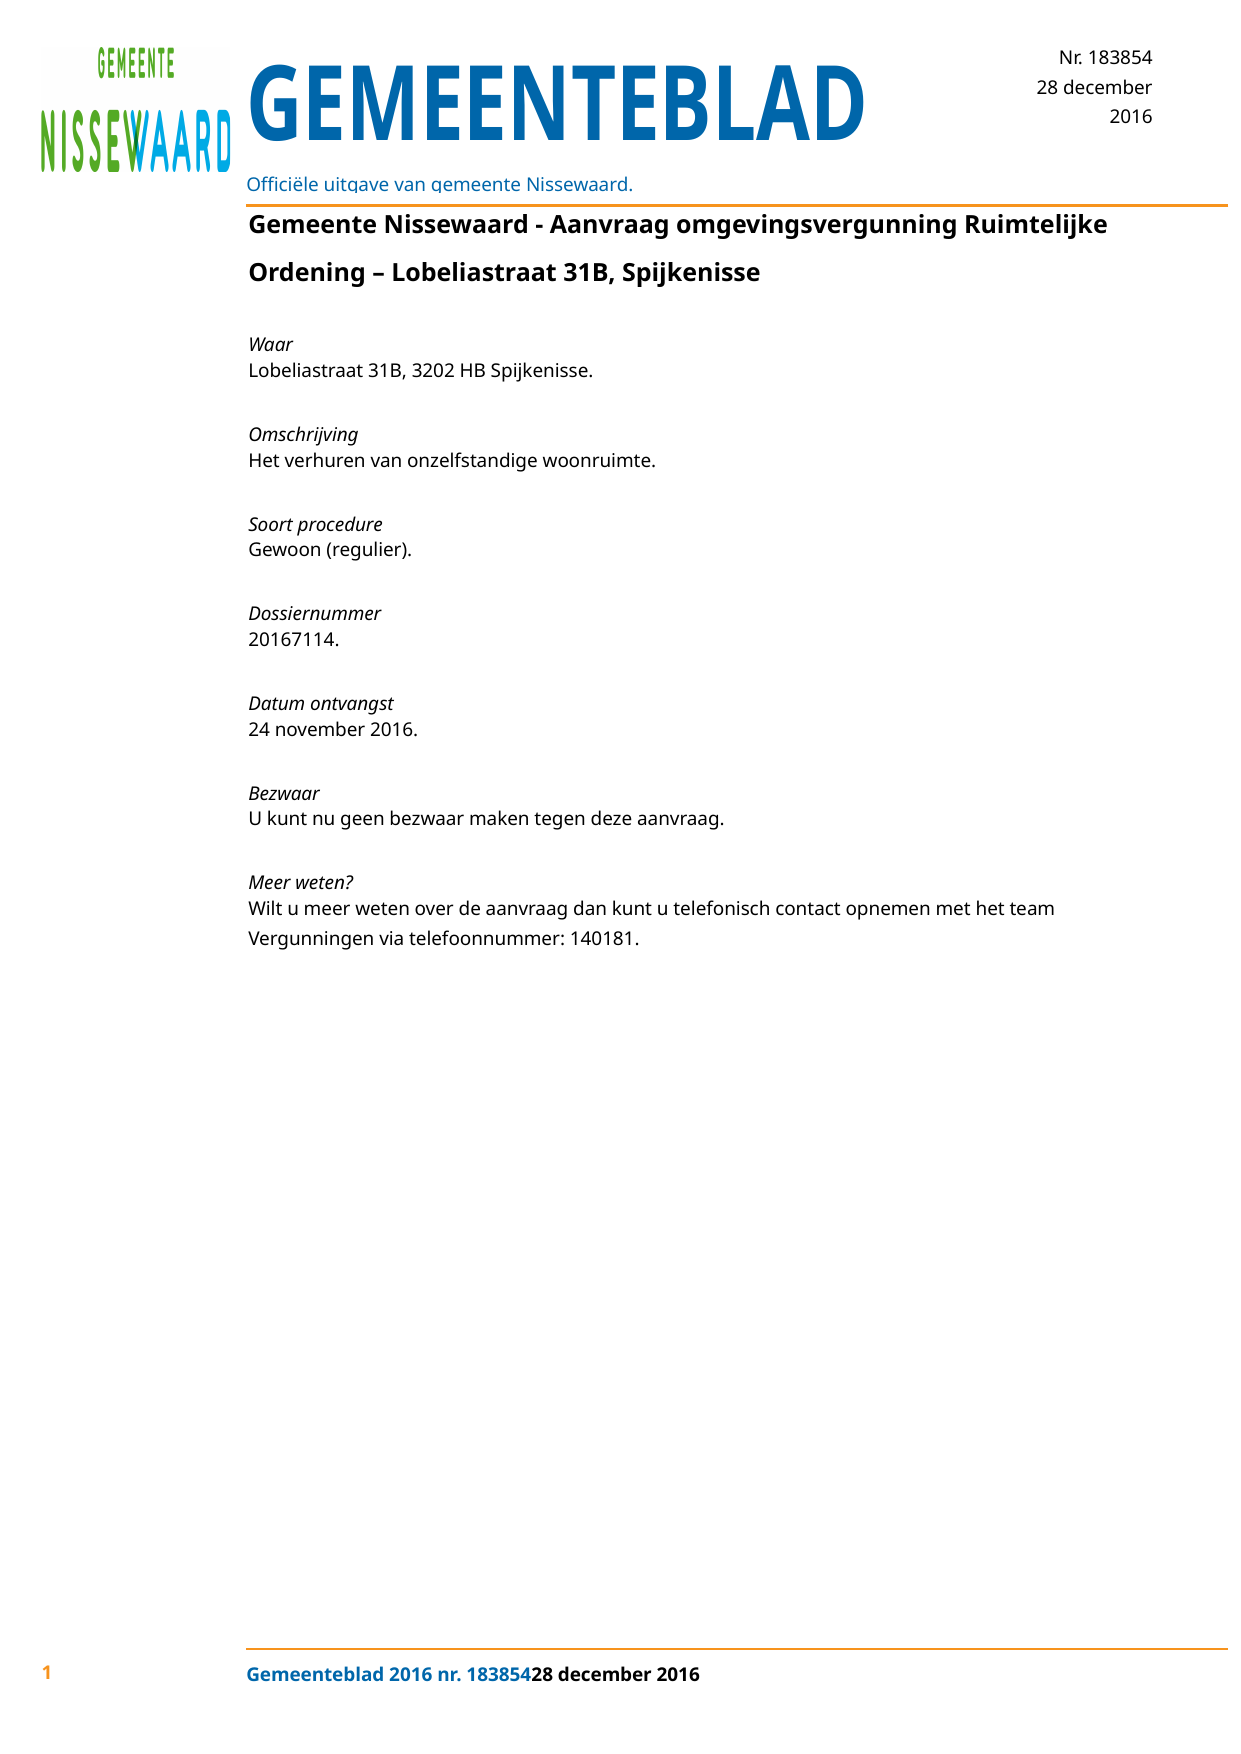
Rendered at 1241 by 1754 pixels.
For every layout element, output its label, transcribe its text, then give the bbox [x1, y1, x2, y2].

text Gewoon (regulier). [248, 537, 1152, 562]
picture [176, 157, 187, 172]
picture [201, 122, 206, 138]
text 20167114. [248, 626, 1152, 652]
text Omschrijving [248, 421, 1152, 447]
text Gemeente Nissewaard - Aanvraag omgevingsvergunning Ruimtelijke Ordening – Lobeliastraat 31B, Spijkenisse [248, 207, 1152, 288]
text Dossiernummer [248, 601, 1152, 626]
text Het verhuren van onzelfstandige woonruimte. [248, 447, 1152, 473]
text Datum ontvangst [248, 690, 1152, 716]
picture [200, 151, 206, 172]
text U kunt nu geen bezwaar maken tegen deze aanvraag. [248, 806, 1152, 831]
text Meer weten? [248, 869, 1152, 895]
text Waar [248, 331, 1152, 357]
text Soort procedure [248, 511, 1152, 537]
picture [41, 47, 231, 172]
text Lobeliastraat 31B, 3202 HB Spijkenisse. [248, 357, 1152, 383]
text Wilt u meer weten over de aanvraag dan kunt u telefonisch contact opnemen met het team Vergunningen via telefoonnummer: 140181. [248, 895, 1152, 951]
text Bezwaar [248, 780, 1152, 806]
picture [154, 157, 165, 172]
text 24 november 2016. [248, 716, 1152, 742]
picture [222, 122, 227, 160]
